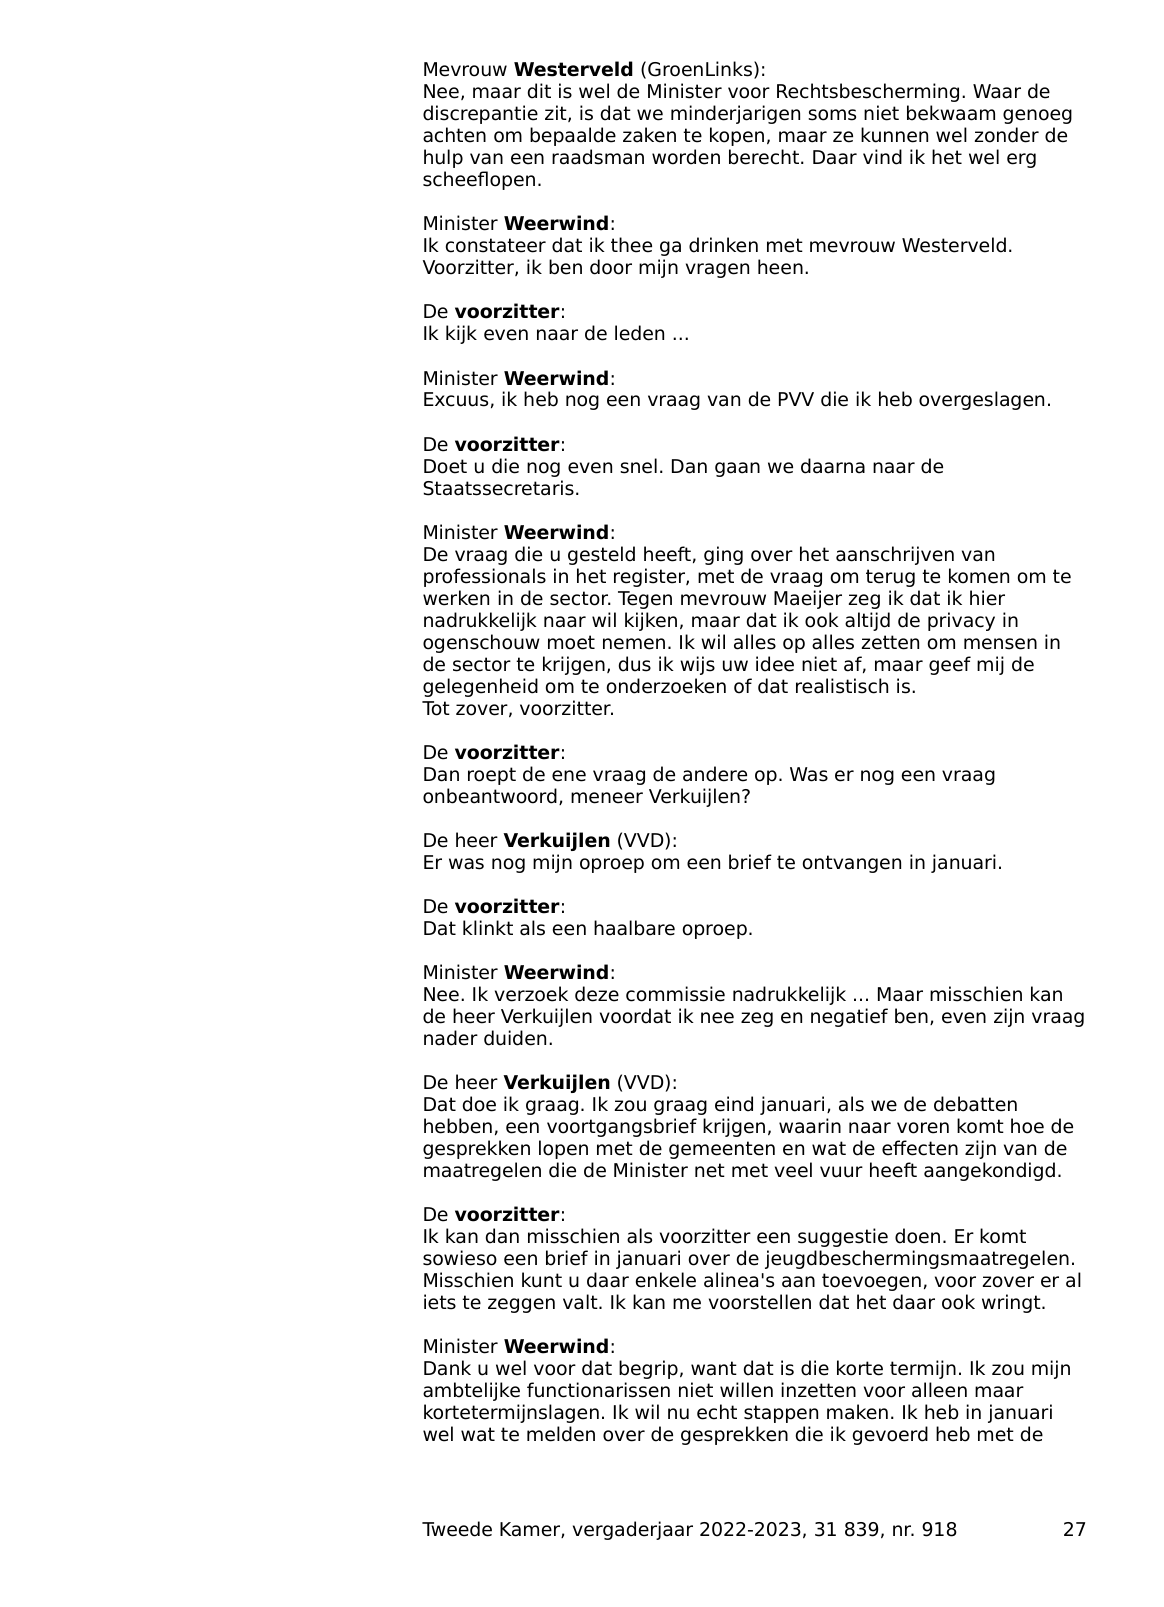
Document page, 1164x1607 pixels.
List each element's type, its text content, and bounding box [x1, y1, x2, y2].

text Minister Weerwind: [422, 522, 1087, 544]
text Mevrouw Westerveld (GroenLinks): [422, 59, 1087, 81]
text Dat doe ik graag. Ik zou graag eind januari, als we de debatten hebben, een voortgangsbrief krijgen, waarin naar voren komt hoe de gesprekken lopen met de gemeenten en wat de effecten zijn van de maatregelen die de Minister net met veel vuur heeft aangekondigd. [422, 1094, 1087, 1182]
text Ik constateer dat ik thee ga drinken met mevrouw Westerveld. [422, 235, 1087, 257]
text Voorzitter, ik ben door mijn vragen heen. [422, 257, 1087, 279]
text Excuus, ik heb nog een vraag van de PVV die ik heb overgeslagen. [422, 389, 1087, 411]
text Minister Weerwind: [422, 213, 1087, 235]
text De heer Verkuijlen (VVD): [422, 830, 1087, 852]
text De voorzitter: [422, 1204, 1087, 1226]
text De voorzitter: [422, 896, 1087, 918]
text De voorzitter: [422, 301, 1087, 323]
text Dank u wel voor dat begrip, want dat is die korte termijn. Ik zou mijn ambtelijke functionarissen niet willen inzetten voor alleen maar kortetermijnslagen. Ik wil nu echt stappen maken. Ik heb in januari wel wat te melden over de gesprekken die ik gevoerd heb met de [422, 1358, 1087, 1446]
text De voorzitter: [422, 433, 1087, 456]
text De vraag die u gesteld heeft, ging over het aanschrijven van professionals in het register, met de vraag om terug te komen om te werken in de sector. Tegen mevrouw Maeijer zeg ik dat ik hier nadrukkelijk naar wil kijken, maar dat ik ook altijd de privacy in ogenschouw moet nemen. Ik wil alles op alles zetten om mensen in de sector te krijgen, dus ik wijs uw idee niet af, maar geef mij de gelegenheid om te onderzoeken of dat realistisch is. [422, 544, 1087, 697]
text Ik kijk even naar de leden ... [422, 323, 1087, 345]
text De heer Verkuijlen (VVD): [422, 1072, 1087, 1094]
text Ik kan dan misschien als voorzitter een suggestie doen. Er komt sowieso een brief in januari over de jeugdbeschermingsmaatregelen. Misschien kunt u daar enkele alinea's aan toevoegen, voor zover er al iets te zeggen valt. Ik kan me voorstellen dat het daar ook wringt. [422, 1226, 1087, 1314]
text Nee. Ik verzoek deze commissie nadrukkelijk ... Maar misschien kan de heer Verkuijlen voordat ik nee zeg en negatief ben, even zijn vraag nader duiden. [422, 984, 1087, 1050]
text Minister Weerwind: [422, 367, 1087, 389]
text Er was nog mijn oproep om een brief te ontvangen in januari. [422, 852, 1087, 874]
text De voorzitter: [422, 742, 1087, 764]
text Minister Weerwind: [422, 1336, 1087, 1358]
text Nee, maar dit is wel de Minister voor Rechtsbescherming. Waar de discrepantie zit, is dat we minderjarigen soms niet bekwaam genoeg achten om bepaalde zaken te kopen, maar ze kunnen wel zonder de hulp van een raadsman worden berecht. Daar vind ik het wel erg scheeflopen. [422, 81, 1087, 191]
text Minister Weerwind: [422, 962, 1087, 984]
text Dan roept de ene vraag de andere op. Was er nog een vraag onbeantwoord, meneer Verkuijlen? [422, 764, 1087, 808]
text Doet u die nog even snel. Dan gaan we daarna naar de Staatssecretaris. [422, 456, 1087, 499]
text Dat klinkt als een haalbare oproep. [422, 918, 1087, 940]
text Tot zover, voorzitter. [422, 697, 1087, 719]
